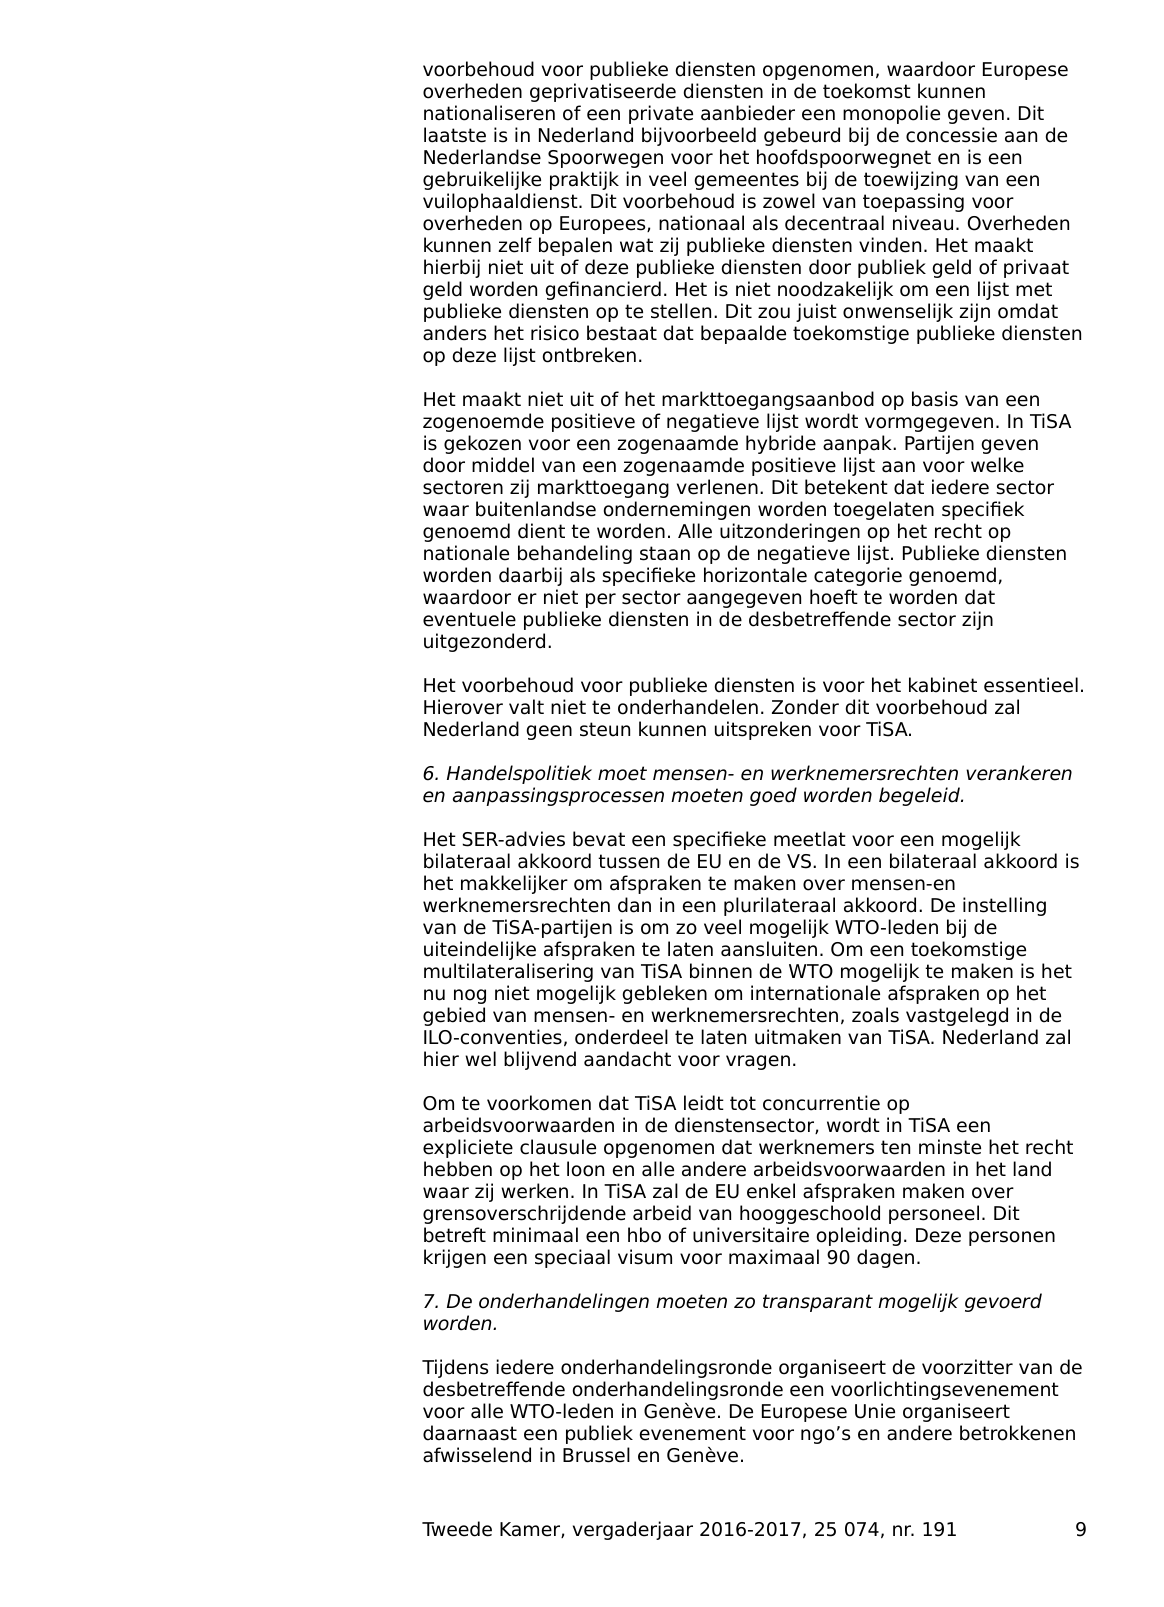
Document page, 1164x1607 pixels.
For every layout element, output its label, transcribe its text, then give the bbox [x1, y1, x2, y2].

text Tijdens iedere onderhandelingsronde organiseert de voorzitter van de desbetreffende onderhandelingsronde een voorlichtingsevenement voor alle WTO-leden in Genève. De Europese Unie organiseert daarnaast een publiek evenement voor ngo’s en andere betrokkenen afwisselend in Brussel en Genève. [422, 1357, 1087, 1467]
text Het voorbehoud voor publieke diensten is voor het kabinet essentieel. Hierover valt niet te onderhandelen. Zonder dit voorbehoud zal Nederland geen steun kunnen uitspreken voor TiSA. [422, 675, 1087, 741]
text Om te voorkomen dat TiSA leidt tot concurrentie op arbeidsvoorwaarden in de dienstensector, wordt in TiSA een expliciete clausule opgenomen dat werknemers ten minste het recht hebben op het loon en alle andere arbeidsvoorwaarden in het land waar zij werken. In TiSA zal de EU enkel afspraken maken over grensoverschrijdende arbeid van hooggeschoold personeel. Dit betreft minimaal een hbo of universitaire opleiding. Deze personen krijgen een speciaal visum voor maximaal 90 dagen. [422, 1093, 1087, 1269]
subtitle 7. De onderhandelingen moeten zo transparant mogelijk gevoerd worden. [422, 1291, 1087, 1335]
subtitle 6. Handelspolitiek moet mensen- en werknemersrechten verankeren en aanpassingsprocessen moeten goed worden begeleid. [422, 763, 1087, 807]
text Het maakt niet uit of het markttoegangsaanbod op basis van een zogenoemde positieve of negatieve lijst wordt vormgegeven. In TiSA is gekozen voor een zogenaamde hybride aanpak. Partijen geven door middel van een zogenaamde positieve lijst aan voor welke sectoren zij markttoegang verlenen. Dit betekent dat iedere sector waar buitenlandse ondernemingen worden toegelaten specifiek genoemd dient te worden. Alle uitzonderingen op het recht op nationale behandeling staan op de negatieve lijst. Publieke diensten worden daarbij als specifieke horizontale categorie genoemd, waardoor er niet per sector aangegeven hoeft te worden dat eventuele publieke diensten in de desbetreffende sector zijn uitgezonderd. [422, 389, 1087, 653]
text voorbehoud voor publieke diensten opgenomen, waardoor Europese overheden geprivatiseerde diensten in de toekomst kunnen nationaliseren of een private aanbieder een monopolie geven. Dit laatste is in Nederland bijvoorbeeld gebeurd bij de concessie aan de Nederlandse Spoorwegen voor het hoofdspoorwegnet en is een gebruikelijke praktijk in veel gemeentes bij de toewijzing van een vuilophaaldienst. Dit voorbehoud is zowel van toepassing voor overheden op Europees, nationaal als decentraal niveau. Overheden kunnen zelf bepalen wat zij publieke diensten vinden. Het maakt hierbij niet uit of deze publieke diensten door publiek geld of privaat geld worden gefinancierd. Het is niet noodzakelijk om een lijst met publieke diensten op te stellen. Dit zou juist onwenselijk zijn omdat anders het risico bestaat dat bepaalde toekomstige publieke diensten op deze lijst ontbreken. [422, 59, 1087, 367]
text Het SER-advies bevat een specifieke meetlat voor een mogelijk bilateraal akkoord tussen de EU en de VS. In een bilateraal akkoord is het makkelijker om afspraken te maken over mensen-en werknemersrechten dan in een plurilateraal akkoord. De instelling van de TiSA-partijen is om zo veel mogelijk WTO-leden bij de uiteindelijke afspraken te laten aansluiten. Om een toekomstige multilateralisering van TiSA binnen de WTO mogelijk te maken is het nu nog niet mogelijk gebleken om internationale afspraken op het gebied van mensen- en werknemersrechten, zoals vastgelegd in de ILO-conventies, onderdeel te laten uitmaken van TiSA. Nederland zal hier wel blijvend aandacht voor vragen. [422, 829, 1087, 1071]
